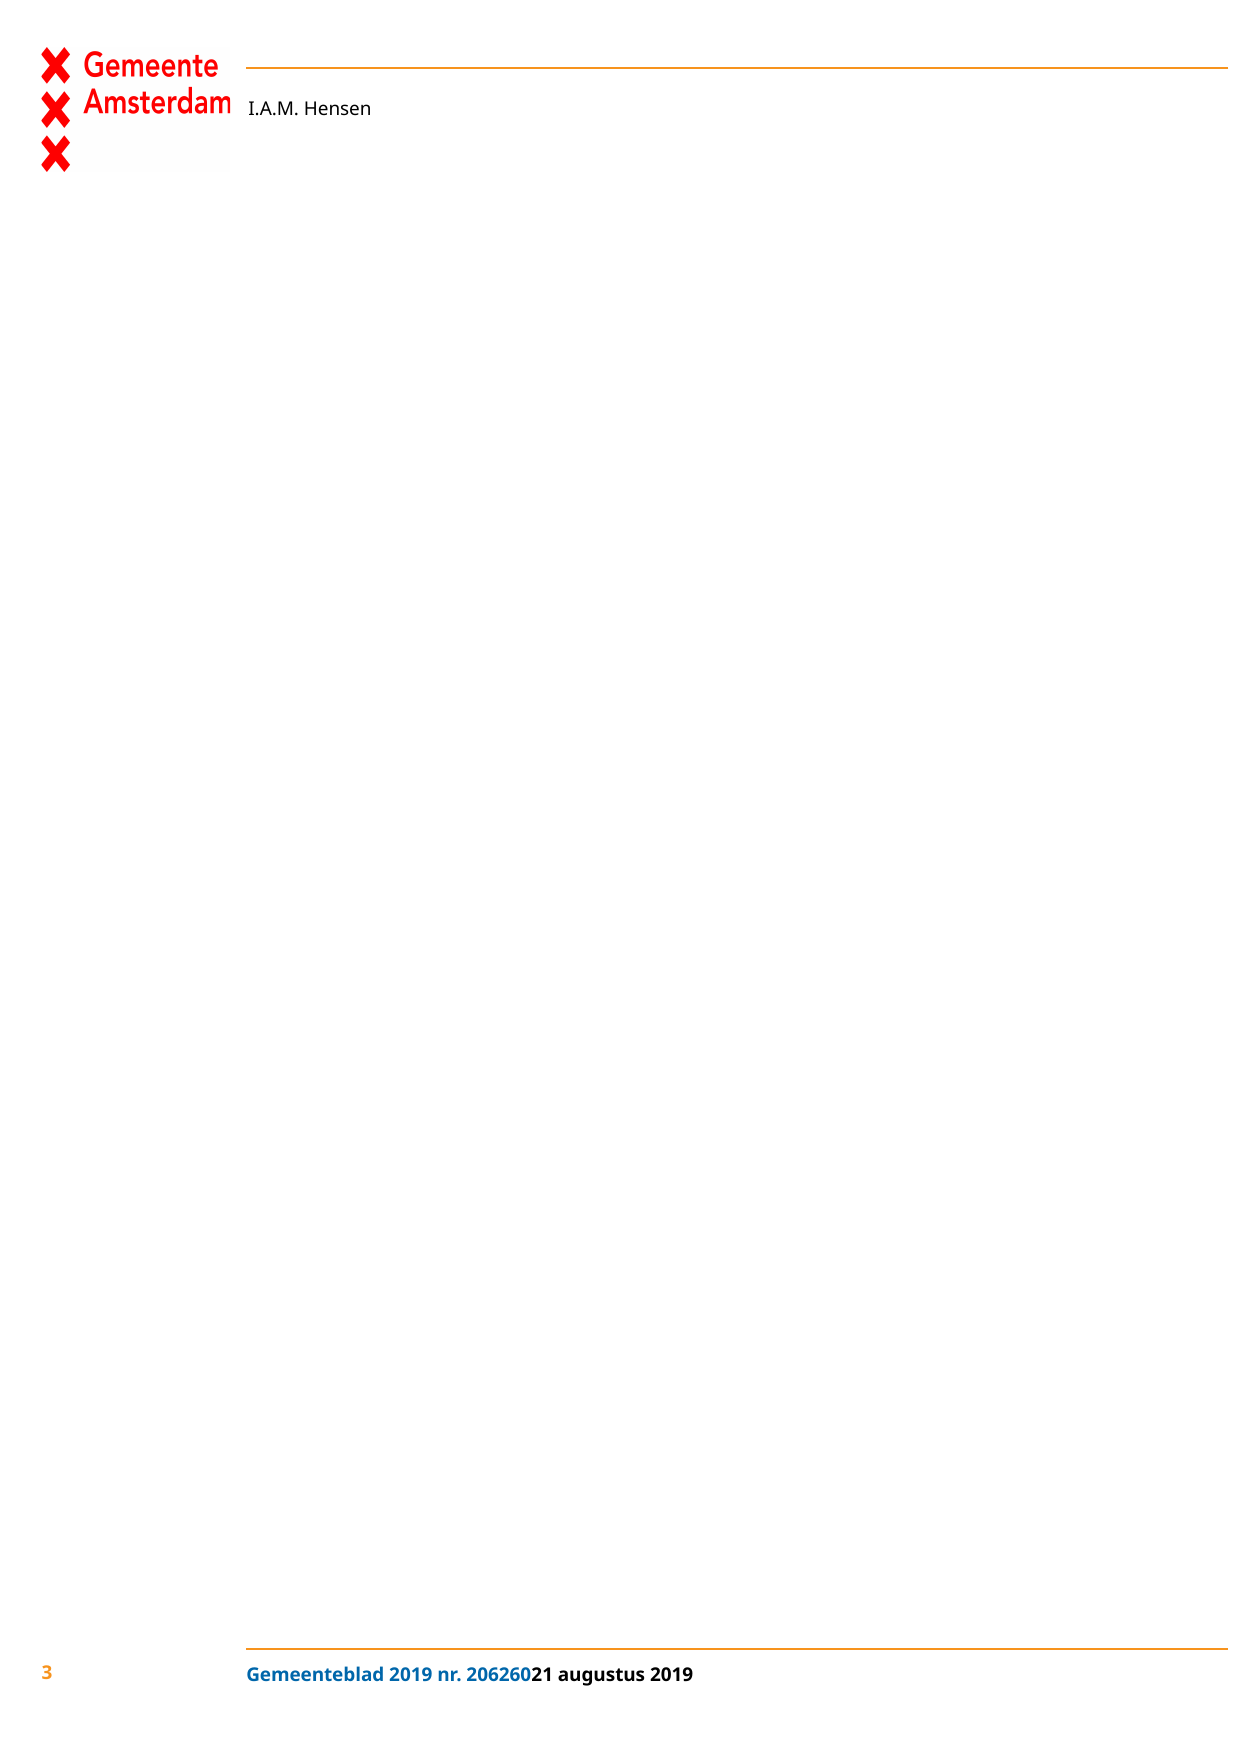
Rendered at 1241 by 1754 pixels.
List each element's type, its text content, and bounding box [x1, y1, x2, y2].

text I.A.M. Hensen [248, 95, 1152, 121]
picture [41, 47, 231, 172]
